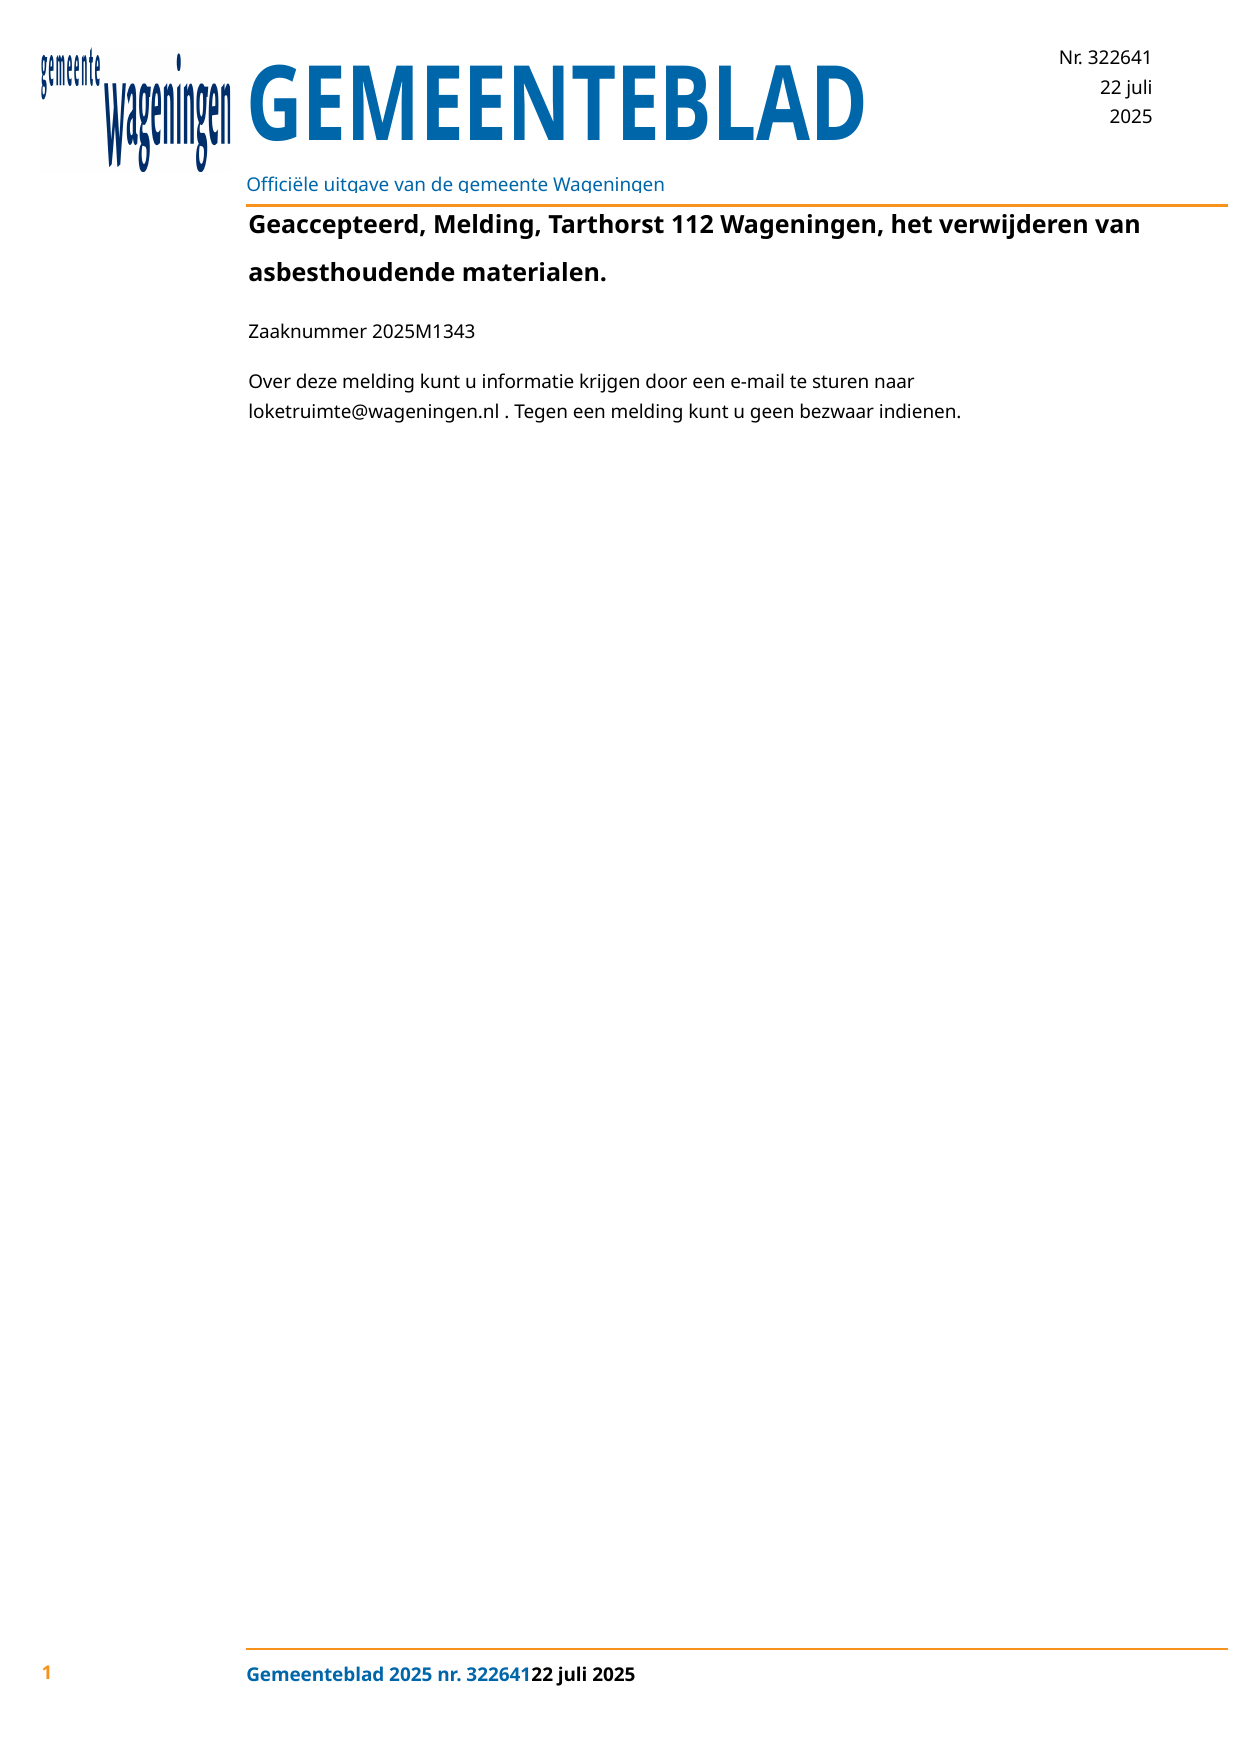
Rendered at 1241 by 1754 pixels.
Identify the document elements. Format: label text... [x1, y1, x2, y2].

picture [41, 47, 231, 172]
text Zaaknummer 2025M1343 [248, 318, 1152, 344]
text Over deze melding kunt u informatie krijgen door een e-mail te sturen naar loketruimte@wageningen.nl . Tegen een melding kunt u geen bezwaar indienen. [248, 368, 1152, 424]
text Geaccepteerd, Melding, Tarthorst 112 Wageningen, het verwijderen van asbesthoudende materialen. [248, 207, 1152, 288]
